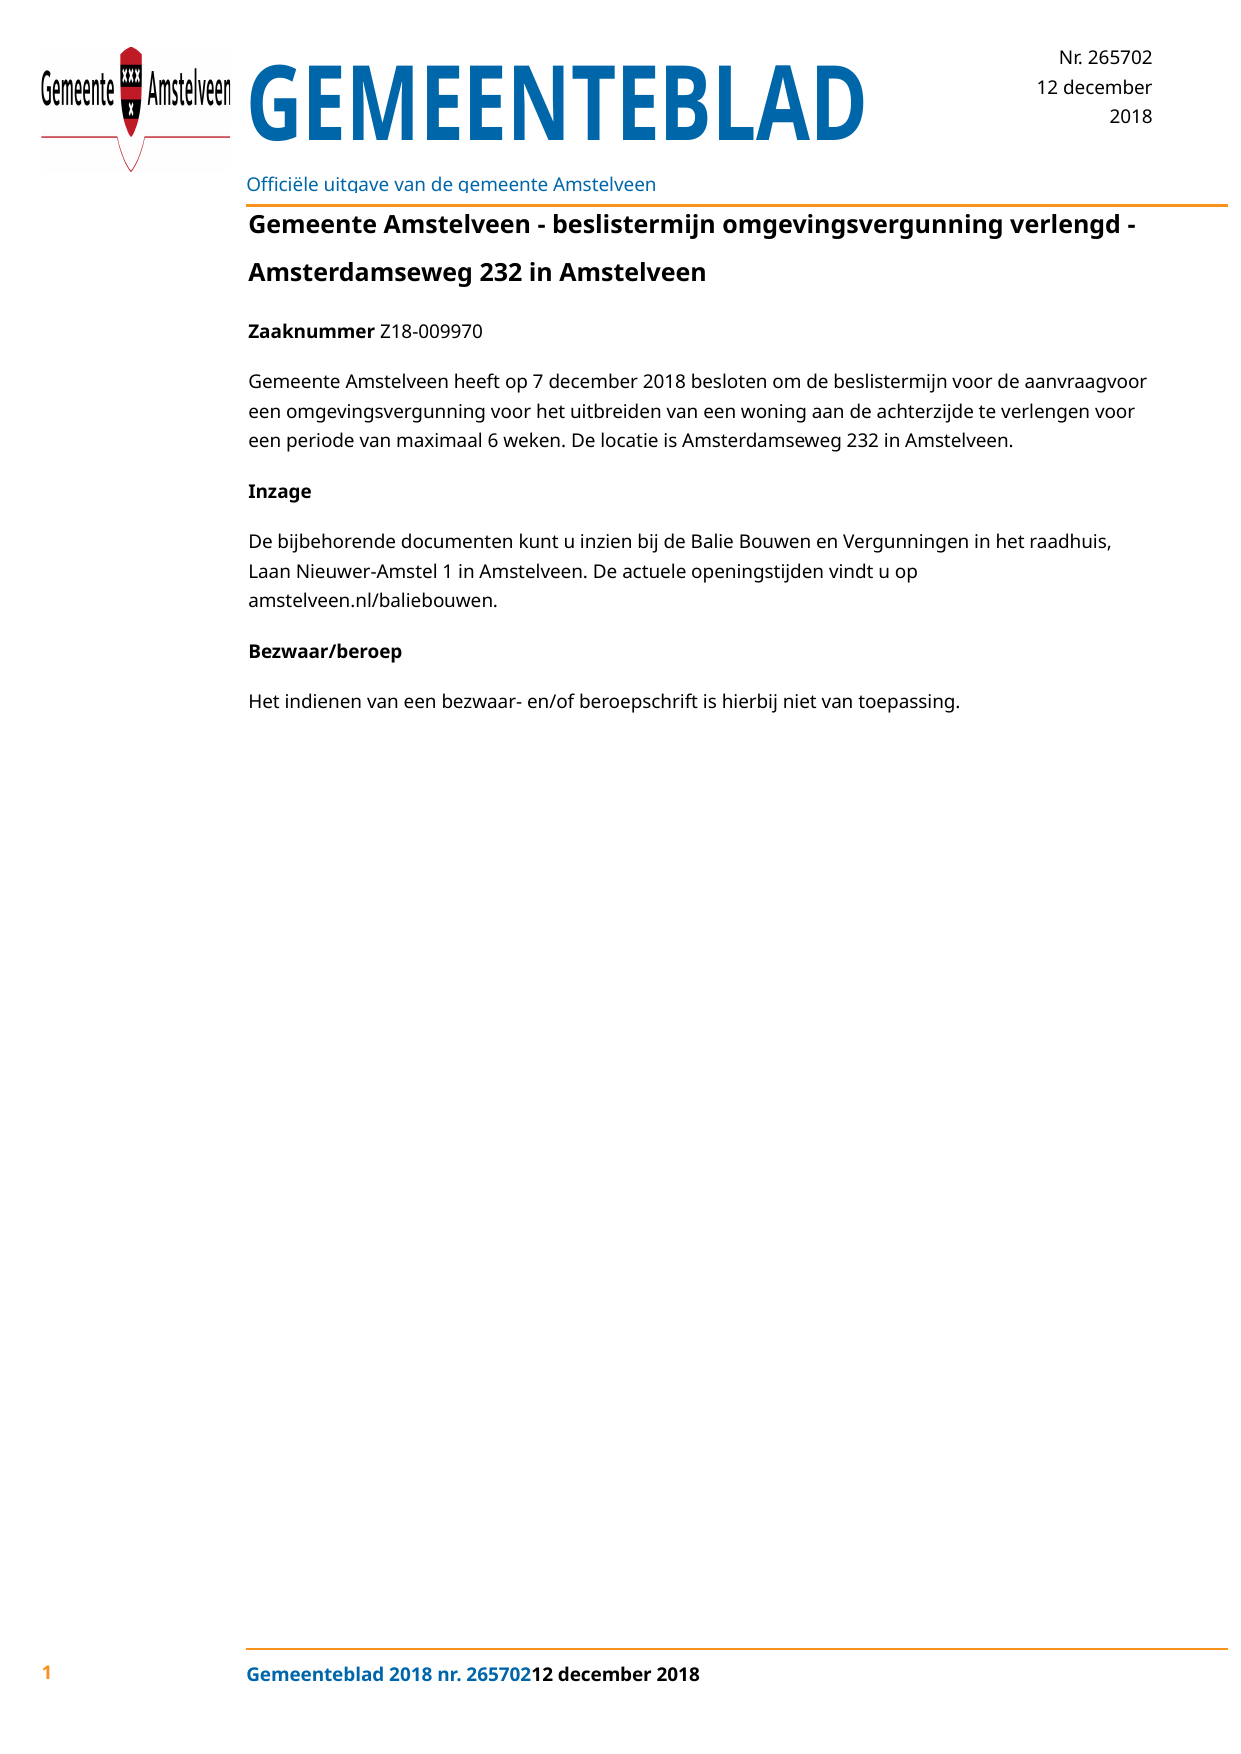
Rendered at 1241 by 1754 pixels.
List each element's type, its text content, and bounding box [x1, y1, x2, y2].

text Het indienen van een bezwaar- en/of beroepschrift is hierbij niet van toepassing. [248, 688, 1152, 714]
text Zaaknummer Z18-009970 [248, 318, 1152, 344]
text Gemeente Amstelveen heeft op 7 december 2018 besloten om de beslistermijn voor de aanvraagvoor een omgevingsvergunning voor het uitbreiden van een woning aan de achterzijde te verlengen voor een periode van maximaal 6 weken. De locatie is Amsterdamseweg 232 in Amstelveen. [248, 368, 1152, 453]
text Gemeente Amstelveen - beslistermijn omgevingsvergunning verlengd - Amsterdamseweg 232 in Amstelveen [248, 207, 1152, 288]
picture [41, 47, 231, 172]
text Inzage [248, 478, 1152, 504]
text De bijbehorende documenten kunt u inzien bij de Balie Bouwen en Vergunningen in het raadhuis, Laan Nieuwer-Amstel 1 in Amstelveen. De actuele openingstijden vindt u op amstelveen.nl/baliebouwen. [248, 528, 1152, 613]
text Bezwaar/beroep [248, 638, 1152, 664]
